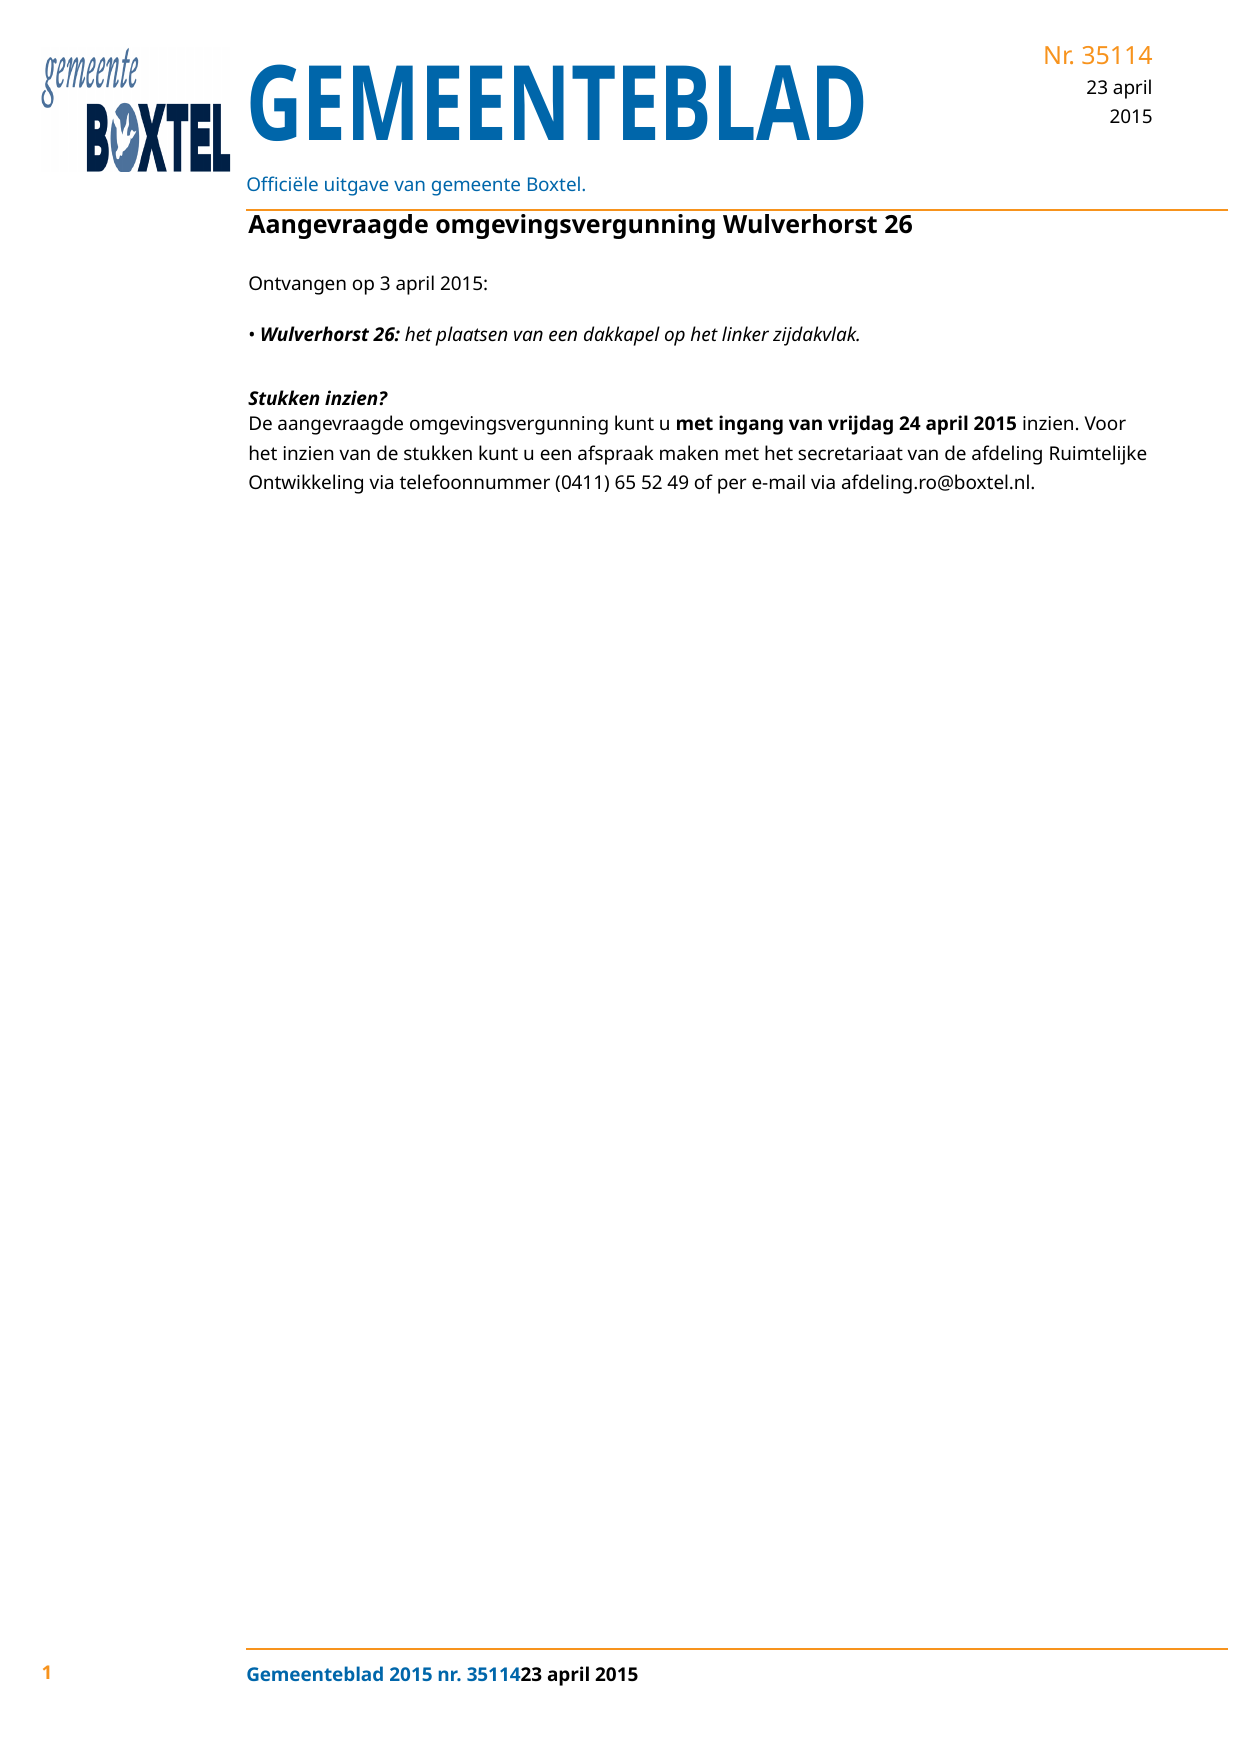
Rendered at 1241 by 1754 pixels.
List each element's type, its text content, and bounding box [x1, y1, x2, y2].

text Aangevraagde omgevingsvergunning Wulverhorst 26 [248, 211, 1152, 241]
text Ontvangen op 3 april 2015: [248, 270, 1152, 296]
picture [41, 47, 231, 172]
text De aangevraagde omgevingsvergunning kunt u met ingang van vrijdag 24 april 2015 inzien. Voor het inzien van de stukken kunt u een afspraak maken met het secretariaat van de afdeling Ruimtelijke Ontwikkeling via telefoonnummer (0411) 65 52 49 of per e-mail via afdeling.ro@boxtel.nl. [248, 410, 1152, 495]
text Stukken inzien? [248, 385, 1152, 410]
text • Wulverhorst 26: het plaatsen van een dakkapel op het linker zijdakvlak. [248, 321, 1152, 346]
